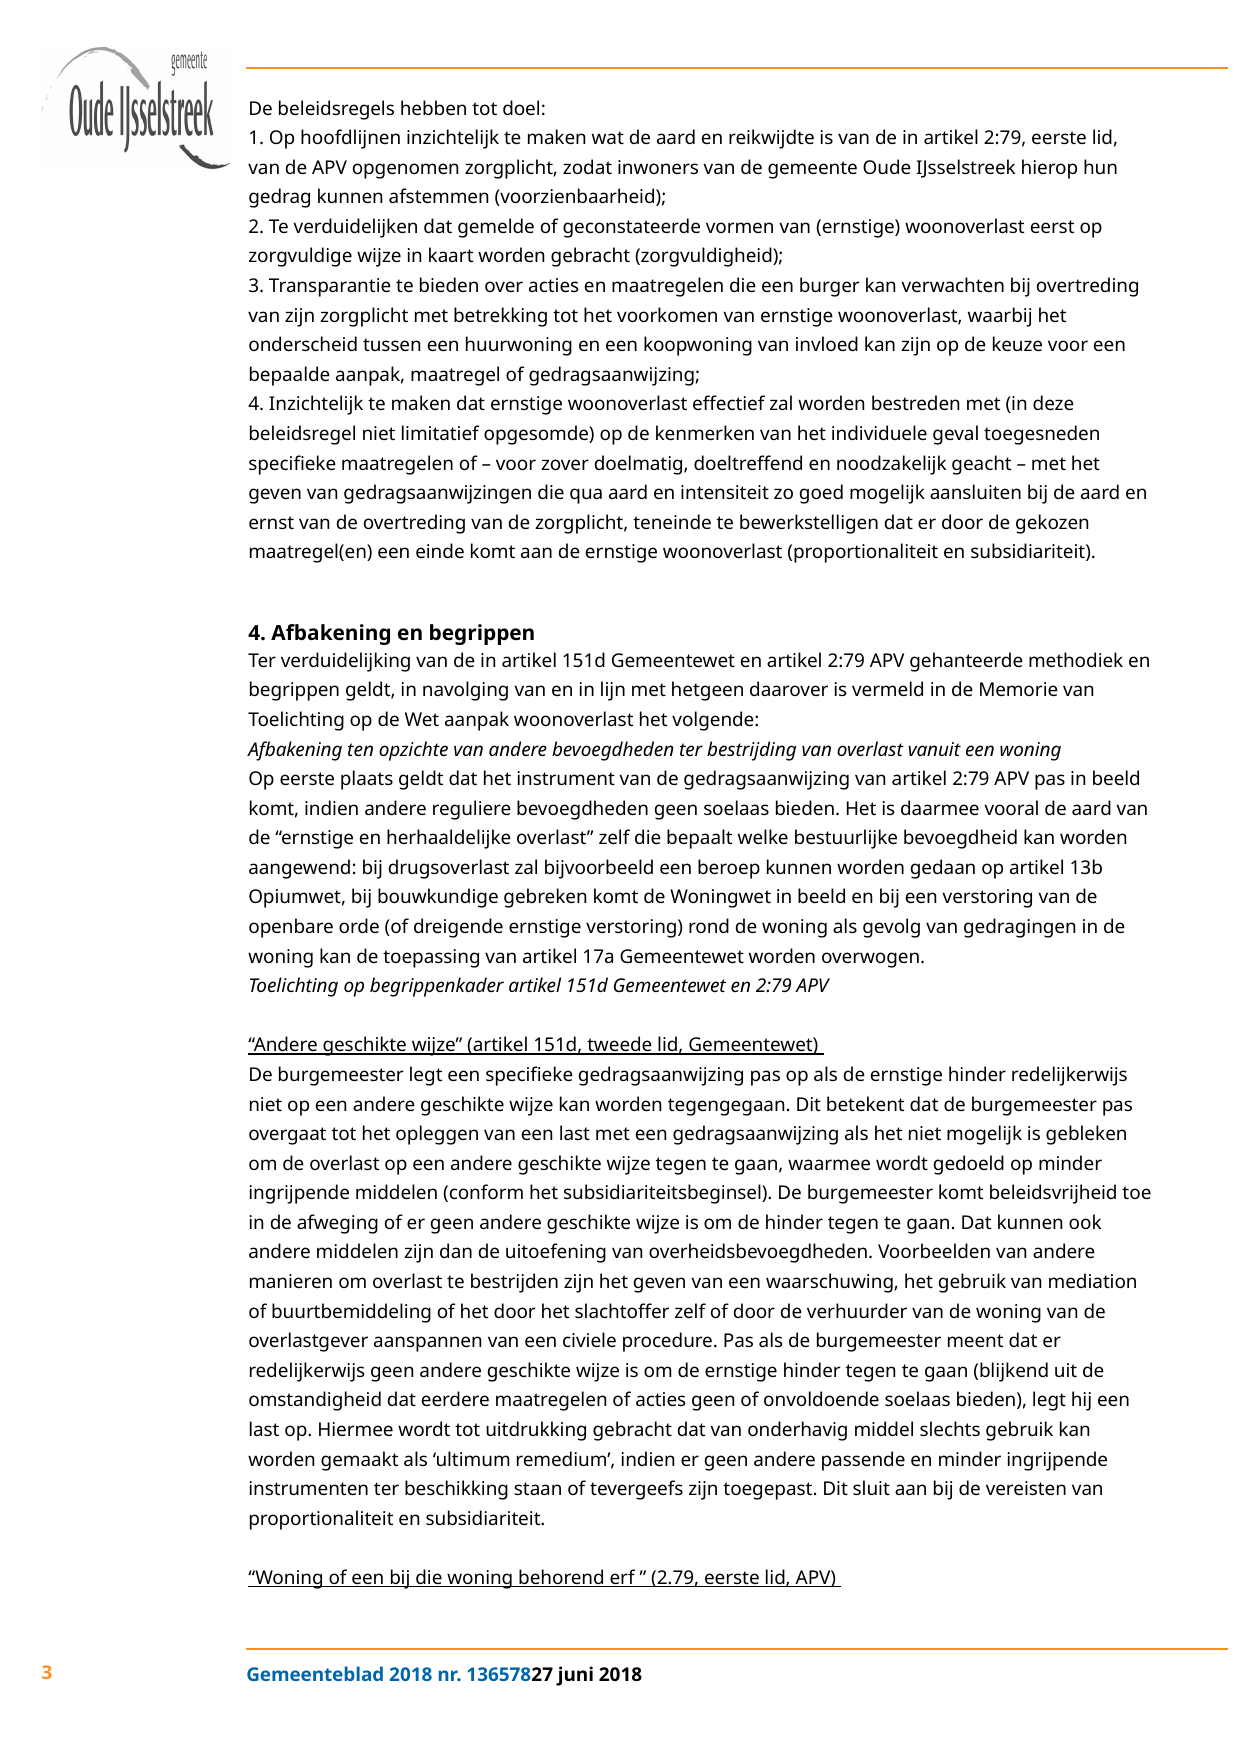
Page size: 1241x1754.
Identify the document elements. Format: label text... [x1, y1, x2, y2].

text Op eerste plaats geldt dat het instrument van de gedragsaanwijzing van artikel 2:79 APV pas in beeld komt, indien andere reguliere bevoegdheden geen soelaas bieden. Het is daarmee vooral de aard van de “ernstige en herhaaldelijke overlast” zelf die bepaalt welke bestuurlijke bevoegdheid kan worden aangewend: bij drugsoverlast zal bijvoorbeeld een beroep kunnen worden gedaan op artikel 13b Opiumwet, bij bouwkundige gebreken komt de Woningwet in beeld en bij een verstoring van de openbare orde (of dreigende ernstige verstoring) rond de woning als gevolg van gedragingen in de woning kan de toepassing van artikel 17a Gemeentewet worden overwogen. [248, 765, 1152, 968]
text Toelichting op begrippenkader artikel 151d Gemeentewet en 2:79 APV [248, 972, 1152, 998]
text Afbakening ten opzichte van andere bevoegdheden ter bestrijding van overlast vanuit een woning [248, 736, 1152, 761]
text 4. Inzichtelijk te maken dat ernstige woonoverlast effectief zal worden bestreden met (in deze beleidsregel niet limitatief opgesomde) op de kenmerken van het individuele geval toegesneden specifieke maatregelen of – voor zover doelmatig, doeltreffend en noodzakelijk geacht – met het geven van gedragsaanwijzingen die qua aard en intensiteit zo goed mogelijk aansluiten bij de aard en ernst van de overtreding van de zorgplicht, teneinde te bewerkstelligen dat er door de gekozen maatregel(en) een einde komt aan de ernstige woonoverlast (proportionaliteit en subsidiariteit). [248, 391, 1152, 564]
text De burgemeester legt een specifieke gedragsaanwijzing pas op als de ernstige hinder redelijkerwijs niet op een andere geschikte wijze kan worden tegengegaan. Dit betekent dat de burgemeester pas overgaat tot het opleggen van een last met een gedragsaanwijzing als het niet mogelijk is gebleken om de overlast op een andere geschikte wijze tegen te gaan, waarmee wordt gedoeld op minder ingrijpende middelen (conform het subsidiariteitsbeginsel). De burgemeester komt beleidsvrijheid toe in de afweging of er geen andere geschikte wijze is om de hinder tegen te gaan. Dat kunnen ook andere middelen zijn dan de uitoefening van overheidsbevoegdheden. Voorbeelden van andere manieren om overlast te bestrijden zijn het geven van een waarschuwing, het gebruik van mediation of buurtbemiddeling of het door het slachtoffer zelf of door de verhuurder van de woning van de overlastgever aanspannen van een civiele procedure. Pas als de burgemeester meent dat er redelijkerwijs geen andere geschikte wijze is om de ernstige hinder tegen te gaan (blijkend uit de omstandigheid dat eerdere maatregelen of acties geen of onvoldoende soelaas bieden), legt hij een last op. Hiermee wordt tot uitdrukking gebracht dat van onderhavig middel slechts gebruik kan worden gemaakt als ‘ultimum remedium’, indien er geen andere passende en minder ingrijpende instrumenten ter beschikking staan of tevergeefs zijn toegepast. Dit sluit aan bij de vereisten van proportionaliteit en subsidiariteit. [248, 1061, 1152, 1531]
text De beleidsregels hebben tot doel: [248, 95, 1152, 121]
text 4. Afbakening en begrippen [248, 618, 1152, 647]
text “Woning of een bij die woning behorend erf ” (2.79, eerste lid, APV) [248, 1564, 1152, 1590]
text 3. Transparantie te bieden over acties en maatregelen die een burger kan verwachten bij overtreding van zijn zorgplicht met betrekking tot het voorkomen van ernstige woonoverlast, waarbij het onderscheid tussen een huurwoning en een koopwoning van invloed kan zijn op de keuze voor een bepaalde aanpak, maatregel of gedragsaanwijzing; [248, 272, 1152, 387]
text 2. Te verduidelijken dat gemelde of geconstateerde vormen van (ernstige) woonoverlast eerst op zorgvuldige wijze in kaart worden gebracht (zorgvuldigheid); [248, 213, 1152, 268]
text Ter verduidelijking van de in artikel 151d Gemeentewet en artikel 2:79 APV gehanteerde methodiek en begrippen geldt, in navolging van en in lijn met hetgeen daarover is vermeld in de Memorie van Toelichting op de Wet aanpak woonoverlast het volgende: [248, 647, 1152, 732]
text “Andere geschikte wijze” (artikel 151d, tweede lid, Gemeentewet) [248, 1032, 1152, 1057]
text 1. Op hoofdlijnen inzichtelijk te maken wat de aard en reikwijdte is van de in artikel 2:79, eerste lid, van de APV opgenomen zorgplicht, zodat inwoners van de gemeente Oude IJsselstreek hierop hun gedrag kunnen afstemmen (voorzienbaarheid); [248, 124, 1152, 209]
picture [41, 47, 231, 172]
